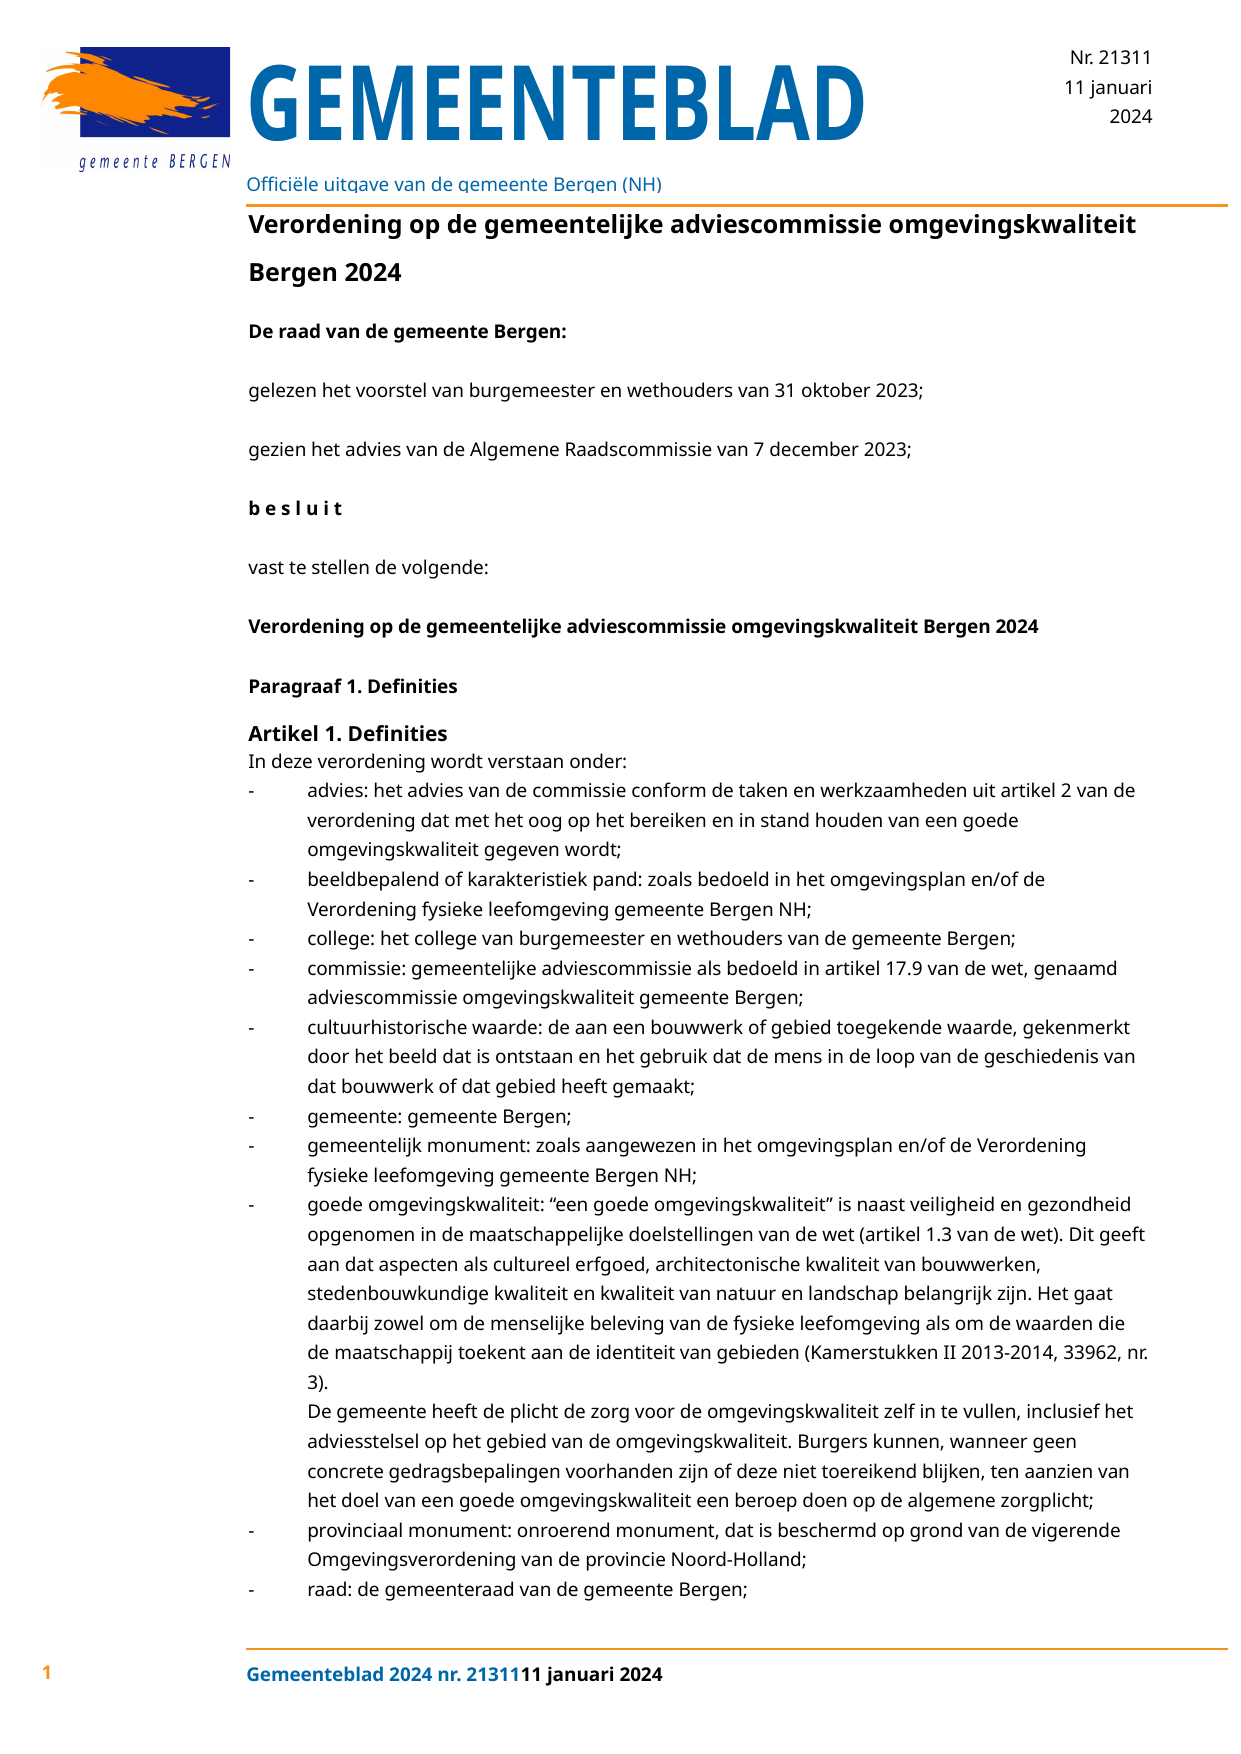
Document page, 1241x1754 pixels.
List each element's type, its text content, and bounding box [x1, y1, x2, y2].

text b e s l u i t [248, 495, 1152, 521]
list college: het college van burgemeester en wethouders van de gemeente Bergen; [248, 925, 1152, 951]
list beeldbepalend of karakteristiek pand: zoals bedoeld in het omgevingsplan en/of de Verordening fysieke leefomgeving gemeente Bergen NH; [248, 866, 1152, 922]
list advies: het advies van de commissie conform de taken en werkzaamheden uit artikel 2 van de verordening dat met het oog op het bereiken en in stand houden van een goede omgevingskwaliteit gegeven wordt; [248, 777, 1152, 862]
text vast te stellen de volgende: [248, 554, 1152, 580]
list De gemeente heeft de plicht de zorg voor de omgevingskwaliteit zelf in te vullen, inclusief het adviesstelsel op het gebied van de omgevingskwaliteit. Burgers kunnen, wanneer geen concrete gedragsbepalingen voorhanden zijn of deze niet toereikend blijken, ten aanzien van het doel van een goede omgevingskwaliteit een beroep doen op de algemene zorgplicht; [248, 1399, 1152, 1513]
text gelezen het voorstel van burgemeester en wethouders van 31 oktober 2023; [248, 377, 1152, 403]
list gemeente: gemeente Bergen; [248, 1103, 1152, 1129]
list cultuurhistorische waarde: de aan een bouwwerk of gebied toegekende waarde, gekenmerkt door het beeld dat is ontstaan en het gebruik dat de mens in de loop van de geschiedenis van dat bouwwerk of dat gebied heeft gemaakt; [248, 1014, 1152, 1099]
text In deze verordening wordt verstaan onder: [248, 748, 1152, 774]
list goede omgevingskwaliteit: “een goede omgevingskwaliteit” is naast veiligheid en gezondheid opgenomen in de maatschappelijke doelstellingen van de wet (artikel 1.3 van de wet). Dit geeft aan dat aspecten als cultureel erfgoed, architectonische kwaliteit van bouwwerken, stedenbouwkundige kwaliteit en kwaliteit van natuur en landschap belangrijk zijn. Het gaat daarbij zowel om de menselijke beleving van de fysieke leefomgeving als om de waarden die de maatschappij toekent aan de identiteit van gebieden (Kamerstukken II 2013-2014, 33962, nr. 3). [248, 1192, 1152, 1395]
text De raad van de gemeente Bergen: [248, 318, 1152, 344]
list raad: de gemeenteraad van de gemeente Bergen; [248, 1576, 1152, 1602]
list gemeentelijk monument: zoals aangewezen in het omgevingsplan en/of de Verordening fysieke leefomgeving gemeente Bergen NH; [248, 1132, 1152, 1188]
text Paragraaf 1. Definities [248, 673, 1152, 699]
text gezien het advies van de Algemene Raadscommissie van 7 december 2023; [248, 436, 1152, 462]
text Verordening op de gemeentelijke adviescommissie omgevingskwaliteit Bergen 2024 [248, 207, 1152, 288]
picture [41, 47, 231, 172]
list provinciaal monument: onroerend monument, dat is beschermd op grond van de vigerende Omgevingsverordening van de provincie Noord-Holland; [248, 1517, 1152, 1572]
list commissie: gemeentelijke adviescommissie als bedoeld in artikel 17.9 van de wet, genaamd adviescommissie omgevingskwaliteit gemeente Bergen; [248, 955, 1152, 1010]
text Artikel 1. Definities [248, 719, 1152, 748]
text Verordening op de gemeentelijke adviescommissie omgevingskwaliteit Bergen 2024 [248, 614, 1152, 639]
